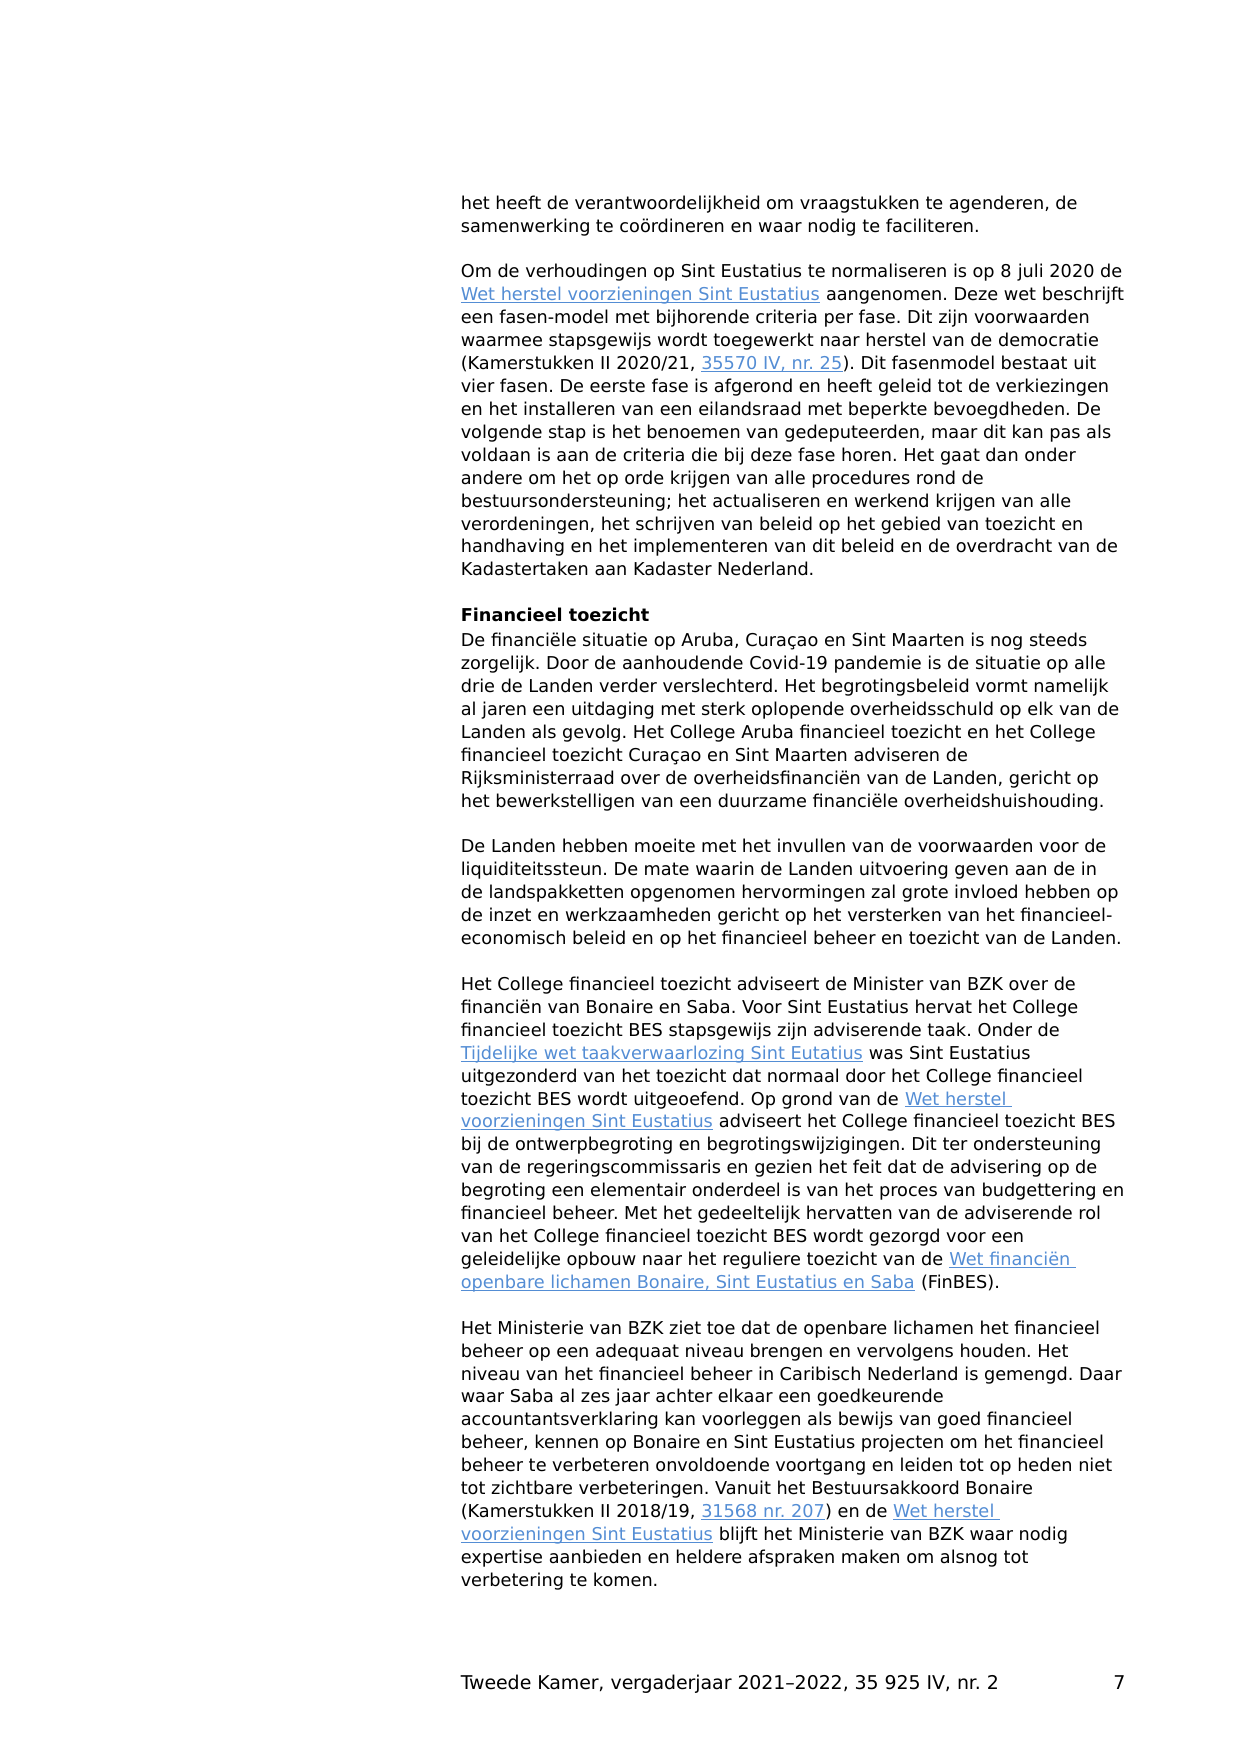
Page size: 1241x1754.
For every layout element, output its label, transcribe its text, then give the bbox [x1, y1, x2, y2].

text Het Ministerie van BZK ziet toe dat de openbare lichamen het financieel beheer op een adequaat niveau brengen en vervolgens houden. Het niveau van het financieel beheer in Caribisch Nederland is gemengd. Daar waar Saba al zes jaar achter elkaar een goedkeurende accountantsverklaring kan voorleggen als bewijs van goed financieel beheer, kennen op Bonaire en Sint Eustatius projecten om het financieel beheer te verbeteren onvoldoende voortgang en leiden tot op heden niet tot zichtbare verbeteringen. Vanuit het Bestuursakkoord Bonaire (Kamerstukken II 2018/19, 31568 nr. 207) en de Wet herstel voorzieningen Sint Eustatius blijft het Ministerie van BZK waar nodig expertise aanbieden en heldere afspraken maken om alsnog tot verbetering te komen. [461, 1316, 1125, 1591]
text het heeft de verantwoordelijkheid om vraagstukken te agenderen, de samenwerking te coördineren en waar nodig te faciliteren. [461, 191, 1125, 237]
text De Landen hebben moeite met het invullen van de voorwaarden voor de liquiditeitssteun. De mate waarin de Landen uitvoering geven aan de in de landspakketten opgenomen hervormingen zal grote invloed hebben op de inzet en werkzaamheden gericht op het versterken van het financieel-economisch beleid en op het financieel beheer en toezicht van de Landen. [461, 834, 1125, 949]
text Het College financieel toezicht adviseert de Minister van BZK over de financiën van Bonaire en Saba. Voor Sint Eustatius hervat het College financieel toezicht BES stapsgewijs zijn adviserende taak. Onder de Tijdelijke wet taakverwaarlozing Sint Eutatius was Sint Eustatius uitgezonderd van het toezicht dat normaal door het College financieel toezicht BES wordt uitgeoefend. Op grond van de Wet herstel voorzieningen Sint Eustatius adviseert het College financieel toezicht BES bij de ontwerpbegroting en begrotingswijzigingen. Dit ter ondersteuning van de regeringscommissaris en gezien het feit dat de advisering op de begroting een elementair onderdeel is van het proces van budgettering en financieel beheer. Met het gedeeltelijk hervatten van de adviserende rol van het College financieel toezicht BES wordt gezorgd voor een geleidelijke opbouw naar het reguliere toezicht van de Wet financiën openbare lichamen Bonaire, Sint Eustatius en Saba (FinBES). [461, 972, 1125, 1293]
text De financiële situatie op Aruba, Curaçao en Sint Maarten is nog steeds zorgelijk. Door de aanhoudende Covid-19 pandemie is de situatie op alle drie de Landen verder verslechterd. Het begrotingsbeleid vormt namelijk al jaren een uitdaging met sterk oplopende overheidsschuld op elk van de Landen als gevolg. Het College Aruba financieel toezicht en het College financieel toezicht Curaçao en Sint Maarten adviseren de Rijksministerraad over de overheidsfinanciën van de Landen, gericht op het bewerkstelligen van een duurzame financiële overheidshuishouding. [461, 628, 1125, 812]
text Financieel toezicht [461, 603, 1125, 626]
text Om de verhoudingen op Sint Eustatius te normaliseren is op 8 juli 2020 de Wet herstel voorzieningen Sint Eustatius aangenomen. Deze wet beschrijft een fasen-model met bijhorende criteria per fase. Dit zijn voorwaarden waarmee stapsgewijs wordt toegewerkt naar herstel van de democratie (Kamerstukken II 2020/21, 35570 IV, nr. 25). Dit fasenmodel bestaat uit vier fasen. De eerste fase is afgerond en heeft geleid tot de verkiezingen en het installeren van een eilandsraad met beperkte bevoegdheden. De volgende stap is het benoemen van gedeputeerden, maar dit kan pas als voldaan is aan de criteria die bij deze fase horen. Het gaat dan onder andere om het op orde krijgen van alle procedures rond de bestuursondersteuning; het actualiseren en werkend krijgen van alle verordeningen, het schrijven van beleid op het gebied van toezicht en handhaving en het implementeren van dit beleid en de overdracht van de Kadastertaken aan Kadaster Nederland. [461, 259, 1125, 580]
